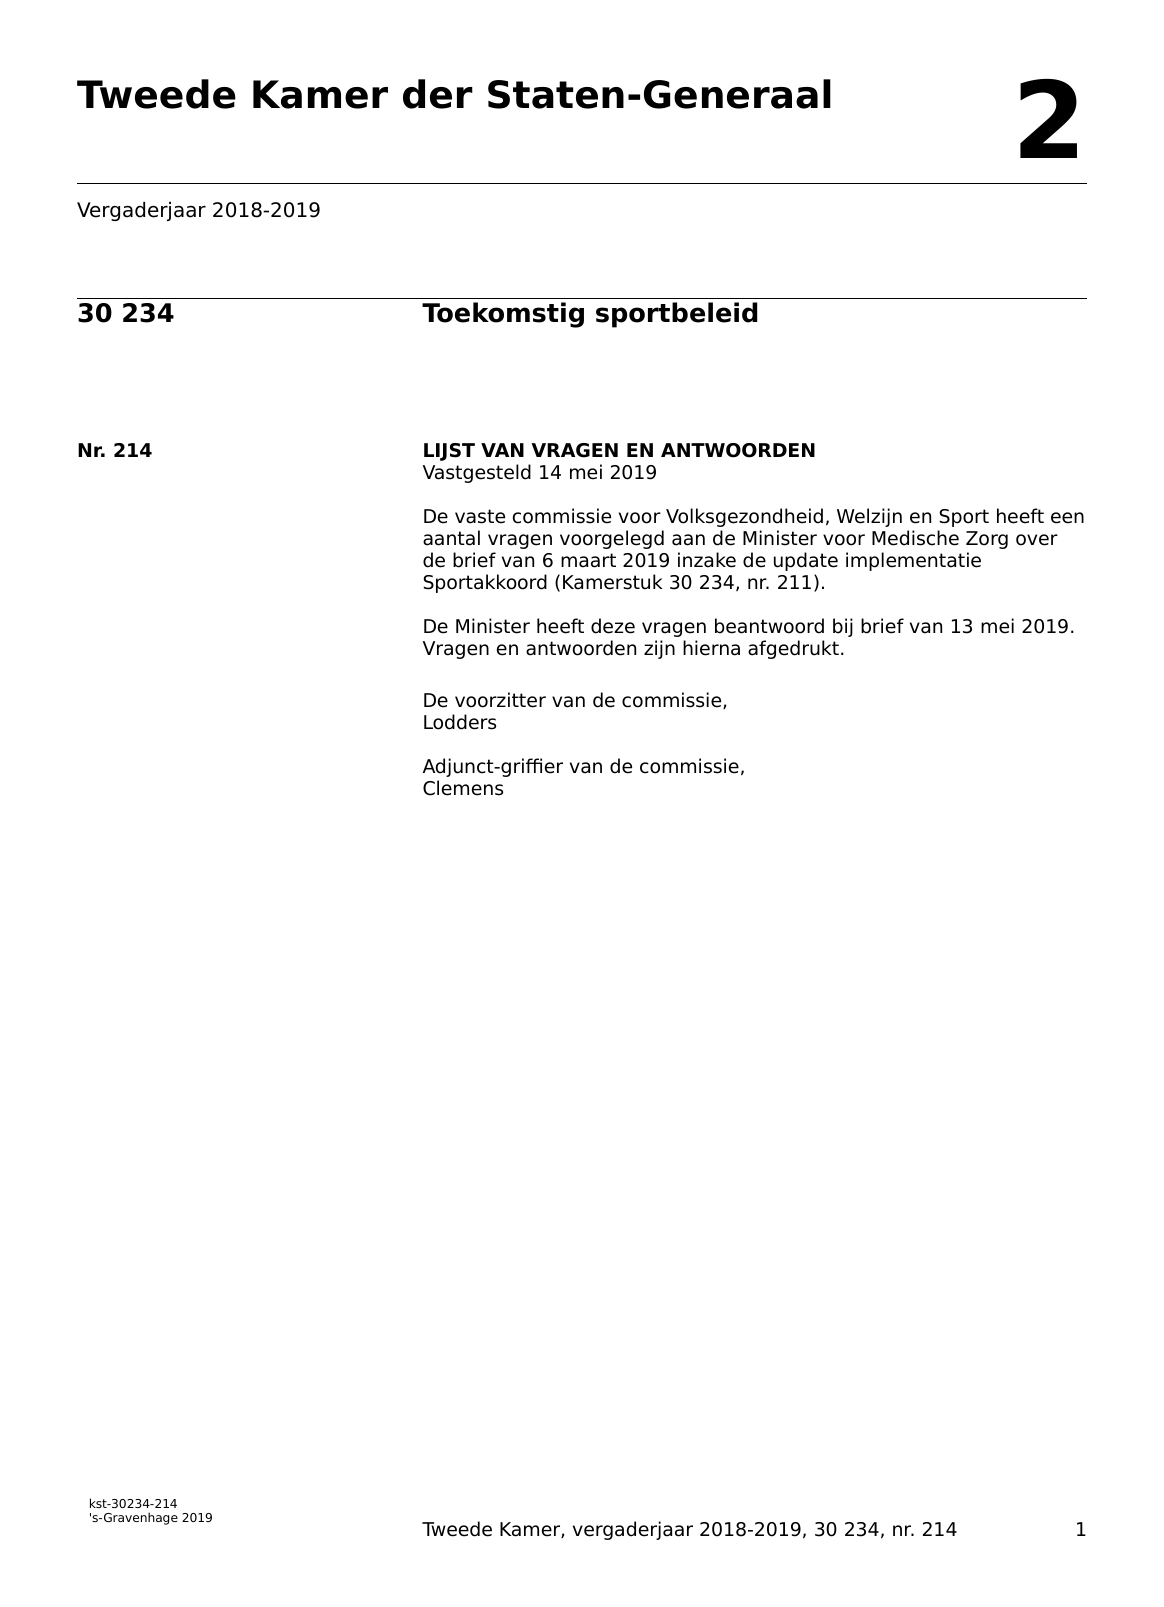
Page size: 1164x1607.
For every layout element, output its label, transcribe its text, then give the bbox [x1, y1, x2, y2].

text Vastgesteld 14 mei 2019 [422, 462, 1087, 484]
text De vaste commissie voor Volksgezondheid, Welzijn en Sport heeft een aantal vragen voorgelegd aan de Minister voor Medische Zorg over de brief van 6 maart 2019 inzake de update implementatie Sportakkoord (Kamerstuk 30 234, nr. 211). [422, 506, 1087, 594]
text De Minister heeft deze vragen beantwoord bij brief van 13 mei 2019. Vragen en antwoorden zijn hierna afgedrukt. [422, 616, 1087, 660]
text 's-Gravenhage 2019 [88, 1511, 323, 1525]
table_cell Vergaderjaar 2018-2019 [77, 184, 1087, 298]
table_header Tweede Kamer der Staten-Generaal [77, 59, 886, 183]
subtitle Nr. 214 LIJST VAN VRAGEN EN ANTWOORDEN [77, 440, 1087, 462]
table_header 2 [886, 59, 1087, 183]
text Adjunct-griffier van de commissie, Clemens [422, 756, 1087, 800]
text kst-30234-214 [88, 1497, 323, 1511]
text De voorzitter van de commissie, Lodders [422, 690, 1087, 734]
subtitle 30 234 Toekomstig sportbeleid [77, 299, 1087, 329]
